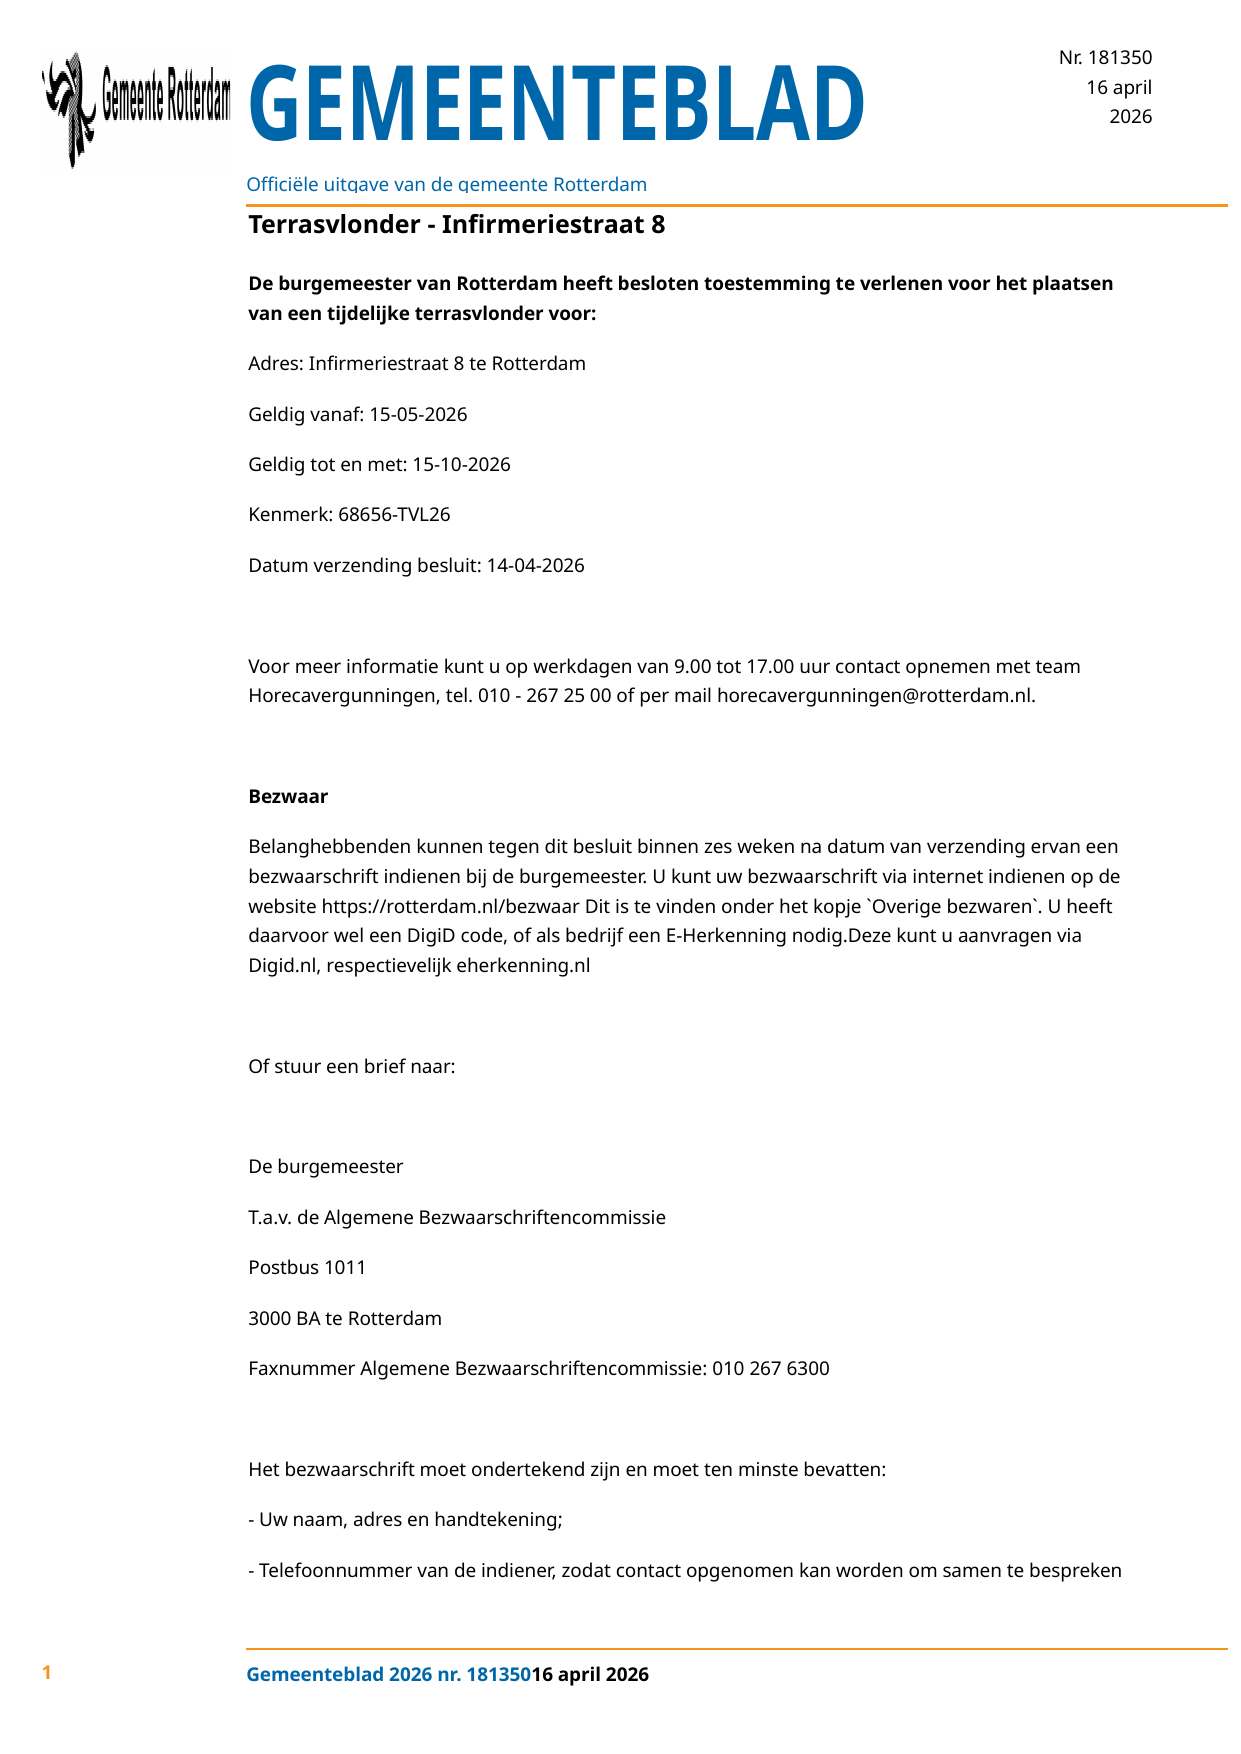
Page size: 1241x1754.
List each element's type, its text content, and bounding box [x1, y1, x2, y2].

text Het bezwaarschrift moet ondertekend zijn en moet ten minste bevatten: [248, 1456, 1152, 1482]
text - Telefoonnummer van de indiener, zodat contact opgenomen kan worden om samen te bespreken [248, 1557, 1152, 1583]
text De burgemeester van Rotterdam heeft besloten toestemming te verlenen voor het plaatsen van een tijdelijke terrasvlonder voor: [248, 270, 1152, 326]
text Terrasvlonder - Infirmeriestraat 8 [248, 207, 1152, 241]
text 3000 BA te Rotterdam [248, 1305, 1152, 1331]
text Kenmerk: 68656-TVL26 [248, 502, 1152, 527]
text Geldig tot en met: 15-10-2026 [248, 451, 1152, 477]
text De burgemeester [248, 1154, 1152, 1179]
text Of stuur een brief naar: [248, 1053, 1152, 1078]
text Geldig vanaf: 15-05-2026 [248, 401, 1152, 426]
text Belanghebbenden kunnen tegen dit besluit binnen zes weken na datum van verzending ervan een bezwaarschrift indienen bij de burgemeester. U kunt uw bezwaarschrift via internet indienen op de website https://rotterdam.nl/bezwaar Dit is te vinden onder het kopje `Overige bezwaren`. U heeft daarvoor wel een DigiD code, of als bedrijf een E-Herkenning nodig.Deze kunt u aanvragen via Digid.nl, respectievelijk eherkenning.nl [248, 834, 1152, 978]
text - Uw naam, adres en handtekening; [248, 1507, 1152, 1532]
text Datum verzending besluit: 14-04-2026 [248, 552, 1152, 578]
picture [41, 47, 231, 172]
text Bezwaar [248, 783, 1152, 809]
text Voor meer informatie kunt u op werkdagen van 9.00 tot 17.00 uur contact opnemen met team Horecavergunningen, tel. 010 - 267 25 00 of per mail horecavergunningen@rotterdam.nl. [248, 653, 1152, 708]
text Adres: Infirmeriestraat 8 te Rotterdam [248, 350, 1152, 376]
text Postbus 1011 [248, 1254, 1152, 1280]
text T.a.v. de Algemene Bezwaarschriftencommissie [248, 1204, 1152, 1230]
text Faxnummer Algemene Bezwaarschriftencommissie: 010 267 6300 [248, 1355, 1152, 1381]
